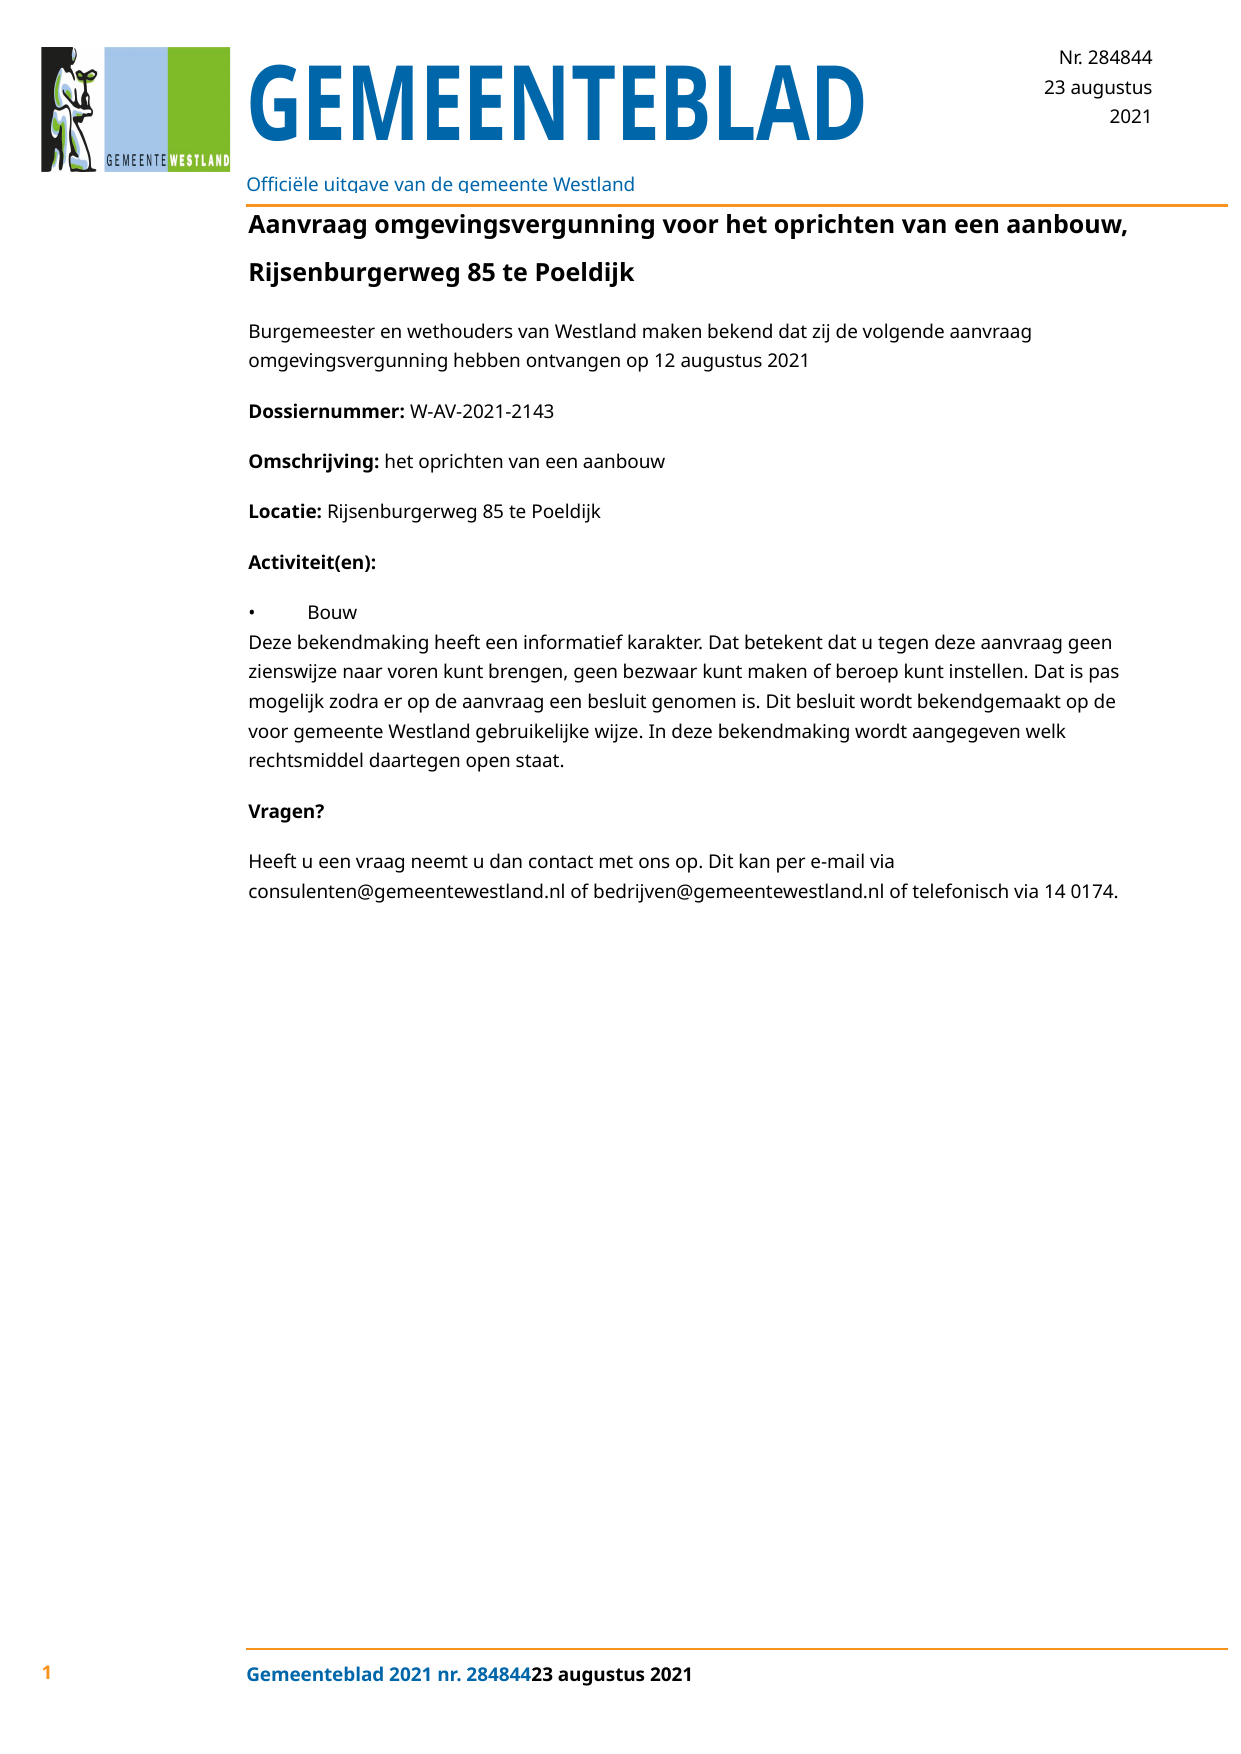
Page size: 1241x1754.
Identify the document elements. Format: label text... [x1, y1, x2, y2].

text Burgemeester en wethouders van Westland maken bekend dat zij de volgende aanvraag omgevingsvergunning hebben ontvangen op 12 augustus 2021 [248, 318, 1152, 373]
text Vragen? [248, 798, 1152, 824]
text Omschrijving: het oprichten van een aanbouw [248, 448, 1152, 474]
picture [41, 47, 231, 172]
text Heeft u een vraag neemt u dan contact met ons op. Dit kan per e-mail via consulenten@gemeentewestland.nl of bedrijven@gemeentewestland.nl of telefonisch via 14 0174. [248, 848, 1152, 904]
text Deze bekendmaking heeft een informatief karakter. Dat betekent dat u tegen deze aanvraag geen zienswijze naar voren kunt brengen, geen bezwaar kunt maken of beroep kunt instellen. Dat is pas mogelijk zodra er op de aanvraag een besluit genomen is. Dit besluit wordt bekendgemaakt op de voor gemeente Westland gebruikelijke wijze. In deze bekendmaking wordt aangegeven welk rechtsmiddel daartegen open staat. [248, 629, 1152, 773]
text Activiteit(en): [248, 549, 1152, 575]
text Dossiernummer: W-AV-2021-2143 [248, 398, 1152, 424]
text Aanvraag omgevingsvergunning voor het oprichten van een aanbouw, Rijsenburgerweg 85 te Poeldijk [248, 207, 1152, 288]
text Locatie: Rijsenburgerweg 85 te Poeldijk [248, 499, 1152, 524]
list Bouw [248, 599, 1152, 625]
